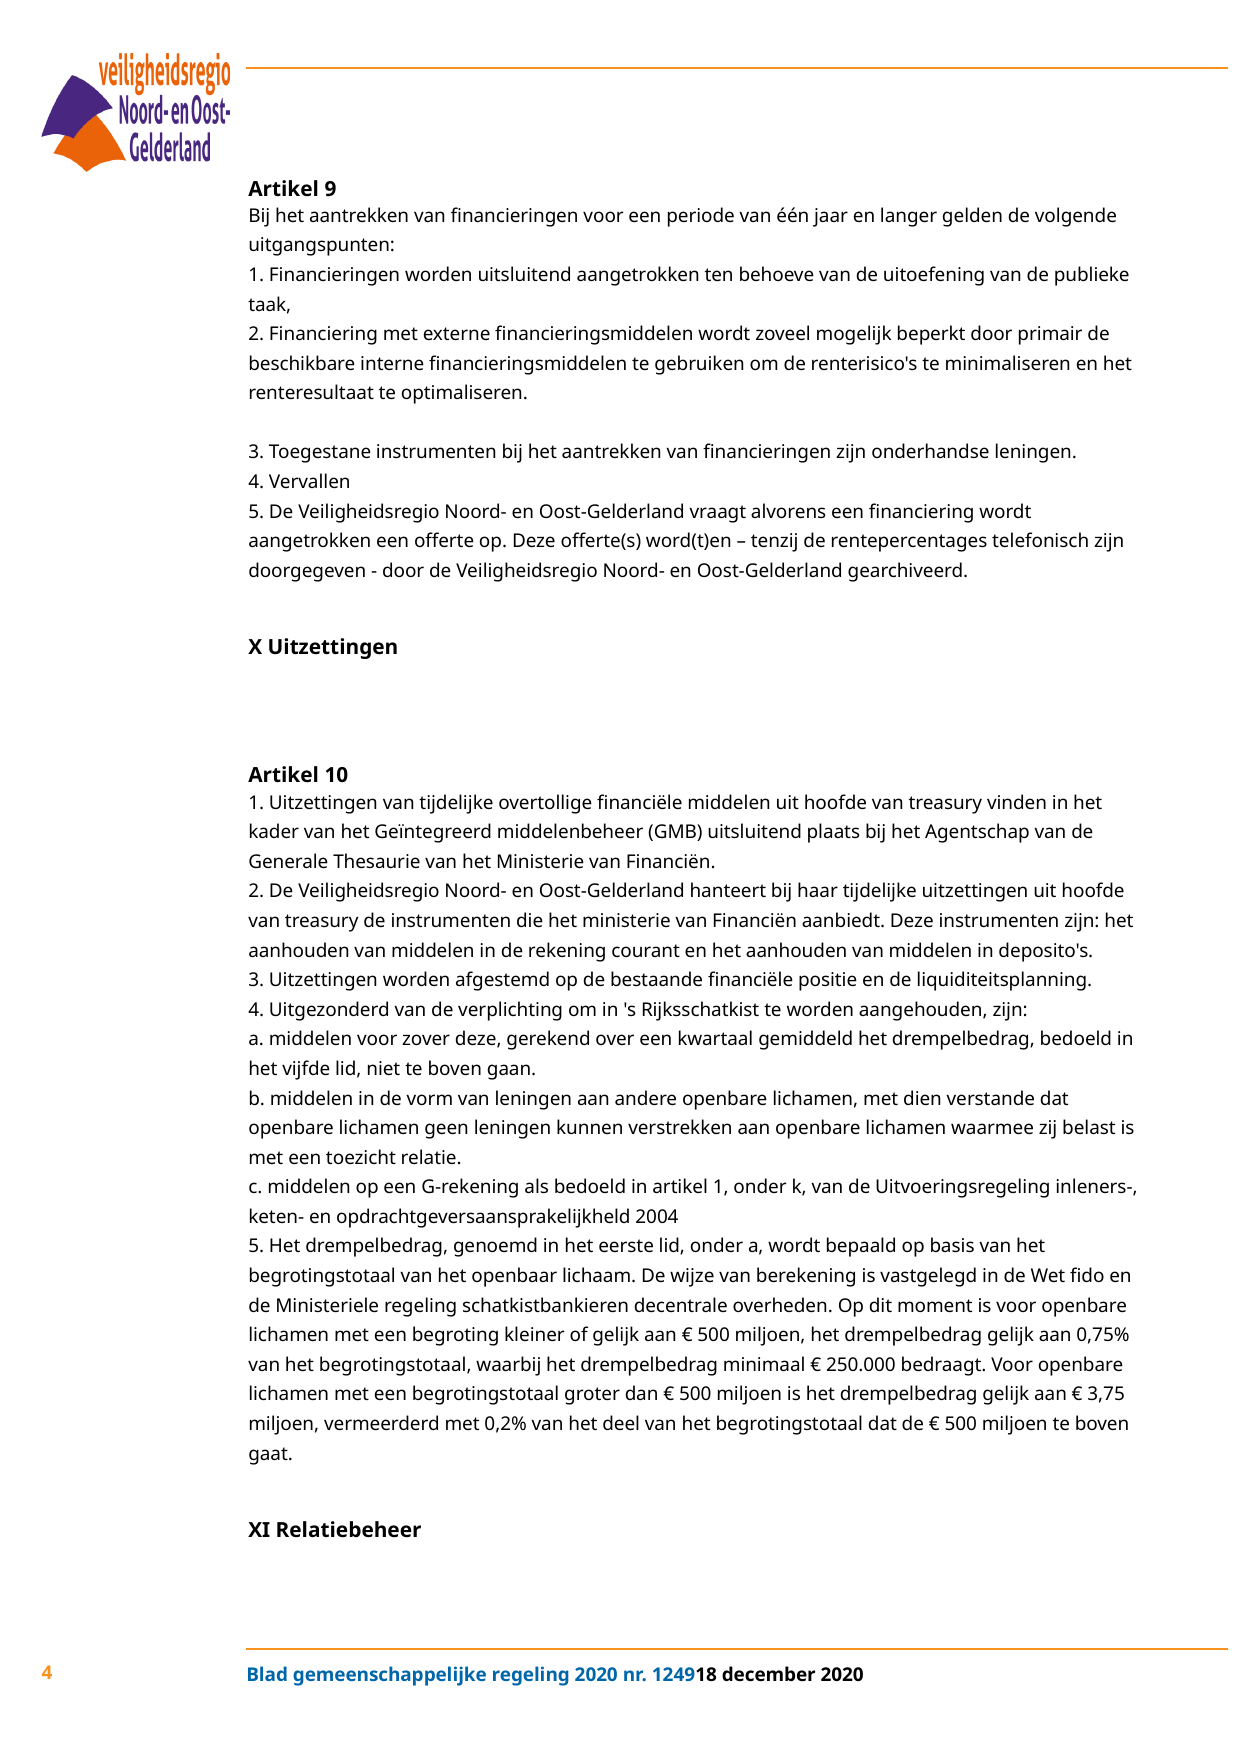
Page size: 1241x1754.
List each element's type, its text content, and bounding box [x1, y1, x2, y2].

text 4. Uitgezonderd van de verplichting om in 's Rijksschatkist te worden aangehouden, zijn: [248, 996, 1152, 1022]
text XI Relatiebeheer [248, 1515, 1152, 1543]
text Artikel 10 [248, 760, 1152, 789]
text b. middelen in de vorm van leningen aan andere openbare lichamen, met dien verstande dat openbare lichamen geen leningen kunnen verstrekken aan openbare lichamen waarmee zij belast is met een toezicht relatie. [248, 1085, 1152, 1169]
text Bij het aantrekken van financieringen voor een periode van één jaar en langer gelden de volgende uitgangspunten: [248, 202, 1152, 257]
text 1. Financieringen worden uitsluitend aangetrokken ten behoeve van de uitoefening van de publieke taak, [248, 261, 1152, 317]
text Artikel 9 [248, 174, 1152, 202]
text 3. Toegestane instrumenten bij het aantrekken van financieringen zijn onderhandse leningen. [248, 439, 1152, 464]
text 3. Uitzettingen worden afgestemd op de bestaande financiële positie en de liquiditeitsplanning. [248, 966, 1152, 992]
text 5. De Veiligheidsregio Noord- en Oost-Gelderland vraagt alvorens een financiering wordt aangetrokken een offerte op. Deze offerte(s) word(t)en – tenzij de rentepercentages telefonisch zijn doorgegeven - door de Veiligheidsregio Noord- en Oost-Gelderland gearchiveerd. [248, 498, 1152, 583]
text c. middelen op een G-rekening als bedoeld in artikel 1, onder k, van de Uitvoeringsregeling inleners-, keten- en opdrachtgeversaansprakelijkheld 2004 [248, 1173, 1152, 1229]
text 2. De Veiligheidsregio Noord- en Oost-Gelderland hanteert bij haar tijdelijke uitzettingen uit hoofde van treasury de instrumenten die het ministerie van Financiën aanbiedt. Deze instrumenten zijn: het aanhouden van middelen in de rekening courant en het aanhouden van middelen in deposito's. [248, 878, 1152, 962]
text 5. Het drempelbedrag, genoemd in het eerste lid, onder a, wordt bepaald op basis van het begrotingstotaal van het openbaar lichaam. De wijze van berekening is vastgelegd in de Wet fido en de Ministeriele regeling schatkistbankieren decentrale overheden. Op dit moment is voor openbare lichamen met een begroting kleiner of gelijk aan € 500 miljoen, het drempelbedrag gelijk aan 0,75% van het begrotingstotaal, waarbij het drempelbedrag minimaal € 250.000 bedraagt. Voor openbare lichamen met een begrotingstotaal groter dan € 500 miljoen is het drempelbedrag gelijk aan € 3,75 miljoen, vermeerderd met 0,2% van het deel van het begrotingstotaal dat de € 500 miljoen te boven gaat. [248, 1233, 1152, 1465]
text a. middelen voor zover deze, gerekend over een kwartaal gemiddeld het drempelbedrag, bedoeld in het vijfde lid, niet te boven gaan. [248, 1026, 1152, 1081]
picture [41, 47, 231, 172]
text 1. Uitzettingen van tijdelijke overtollige financiële middelen uit hoofde van treasury vinden in het kader van het Geïntegreerd middelenbeheer (GMB) uitsluitend plaats bij het Agentschap van de Generale Thesaurie van het Ministerie van Financiën. [248, 789, 1152, 874]
text X Uitzettingen [248, 632, 1152, 661]
text 2. Financiering met externe financieringsmiddelen wordt zoveel mogelijk beperkt door primair de beschikbare interne financieringsmiddelen te gebruiken om de renterisico's te minimaliseren en het renteresultaat te optimaliseren. [248, 320, 1152, 405]
text 4. Vervallen [248, 468, 1152, 494]
